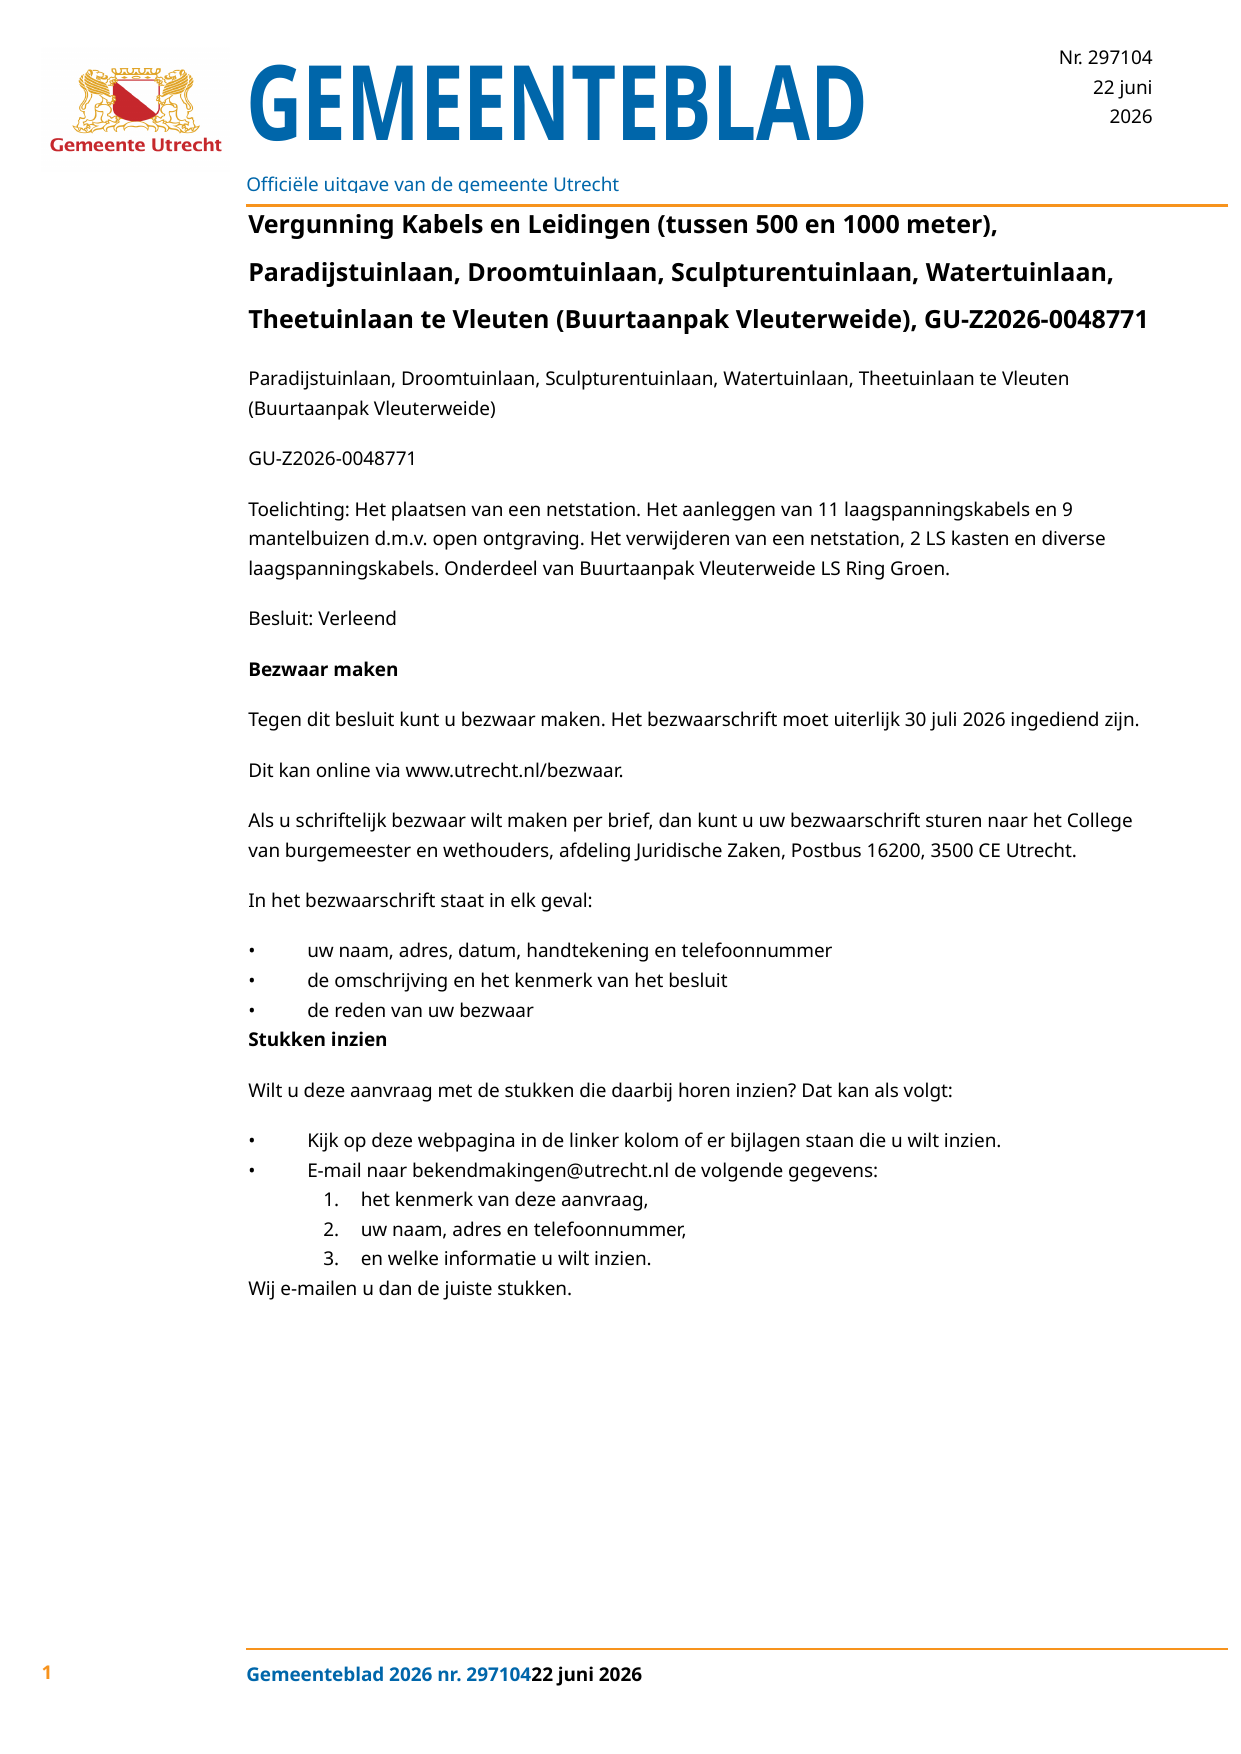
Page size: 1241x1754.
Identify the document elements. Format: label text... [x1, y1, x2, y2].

list Kijk op deze webpagina in de linker kolom of er bijlagen staan die u wilt inzien. [248, 1127, 1152, 1153]
text Wij e-mailen u dan de juiste stukken. [248, 1275, 1152, 1301]
text Wilt u deze aanvraag met de stukken die daarbij horen inzien? Dat kan als volgt: [248, 1077, 1152, 1102]
text Stukken inzien [248, 1026, 1152, 1052]
list E-mail naar bekendmakingen@utrecht.nl de volgende gegevens: [248, 1157, 1152, 1182]
list het kenmerk van deze aanvraag, [323, 1186, 1152, 1212]
text GU-Z2026-0048771 [248, 446, 1152, 471]
picture [41, 47, 231, 172]
text Dit kan online via www.utrecht.nl/bezwaar. [248, 757, 1152, 782]
list de omschrijving en het kenmerk van het besluit [248, 967, 1152, 993]
text In het bezwaarschrift staat in elk geval: [248, 887, 1152, 913]
list en welke informatie u wilt inzien. [323, 1246, 1152, 1271]
text Vergunning Kabels en Leidingen (tussen 500 en 1000 meter), Paradijstuinlaan, Droomtuinlaan, Sculpturentuinlaan, Watertuinlaan, Theetuinlaan te Vleuten (Buurtaanpak Vleuterweide), GU-Z2026-0048771 [248, 207, 1152, 336]
text Als u schriftelijk bezwaar wilt maken per brief, dan kunt u uw bezwaarschrift sturen naar het College van burgemeester en wethouders, afdeling Juridische Zaken, Postbus 16200, 3500 CE Utrecht. [248, 807, 1152, 862]
text Paradijstuinlaan, Droomtuinlaan, Sculpturentuinlaan, Watertuinlaan, Theetuinlaan te Vleuten (Buurtaanpak Vleuterweide) [248, 366, 1152, 421]
list uw naam, adres en telefoonnummer, [323, 1216, 1152, 1242]
list de reden van uw bezwaar [248, 997, 1152, 1022]
list uw naam, adres, datum, handtekening en telefoonnummer [248, 938, 1152, 963]
text Bezwaar maken [248, 656, 1152, 682]
text Besluit: Verleend [248, 606, 1152, 631]
text Toelichting: Het plaatsen van een netstation. Het aanleggen van 11 laagspanningskabels en 9 mantelbuizen d.m.v. open ontgraving. Het verwijderen van een netstation, 2 LS kasten en diverse laagspanningskabels. Onderdeel van Buurtaanpak Vleuterweide LS Ring Groen. [248, 496, 1152, 581]
text Tegen dit besluit kunt u bezwaar maken. Het bezwaarschrift moet uiterlijk 30 juli 2026 ingediend zijn. [248, 706, 1152, 732]
